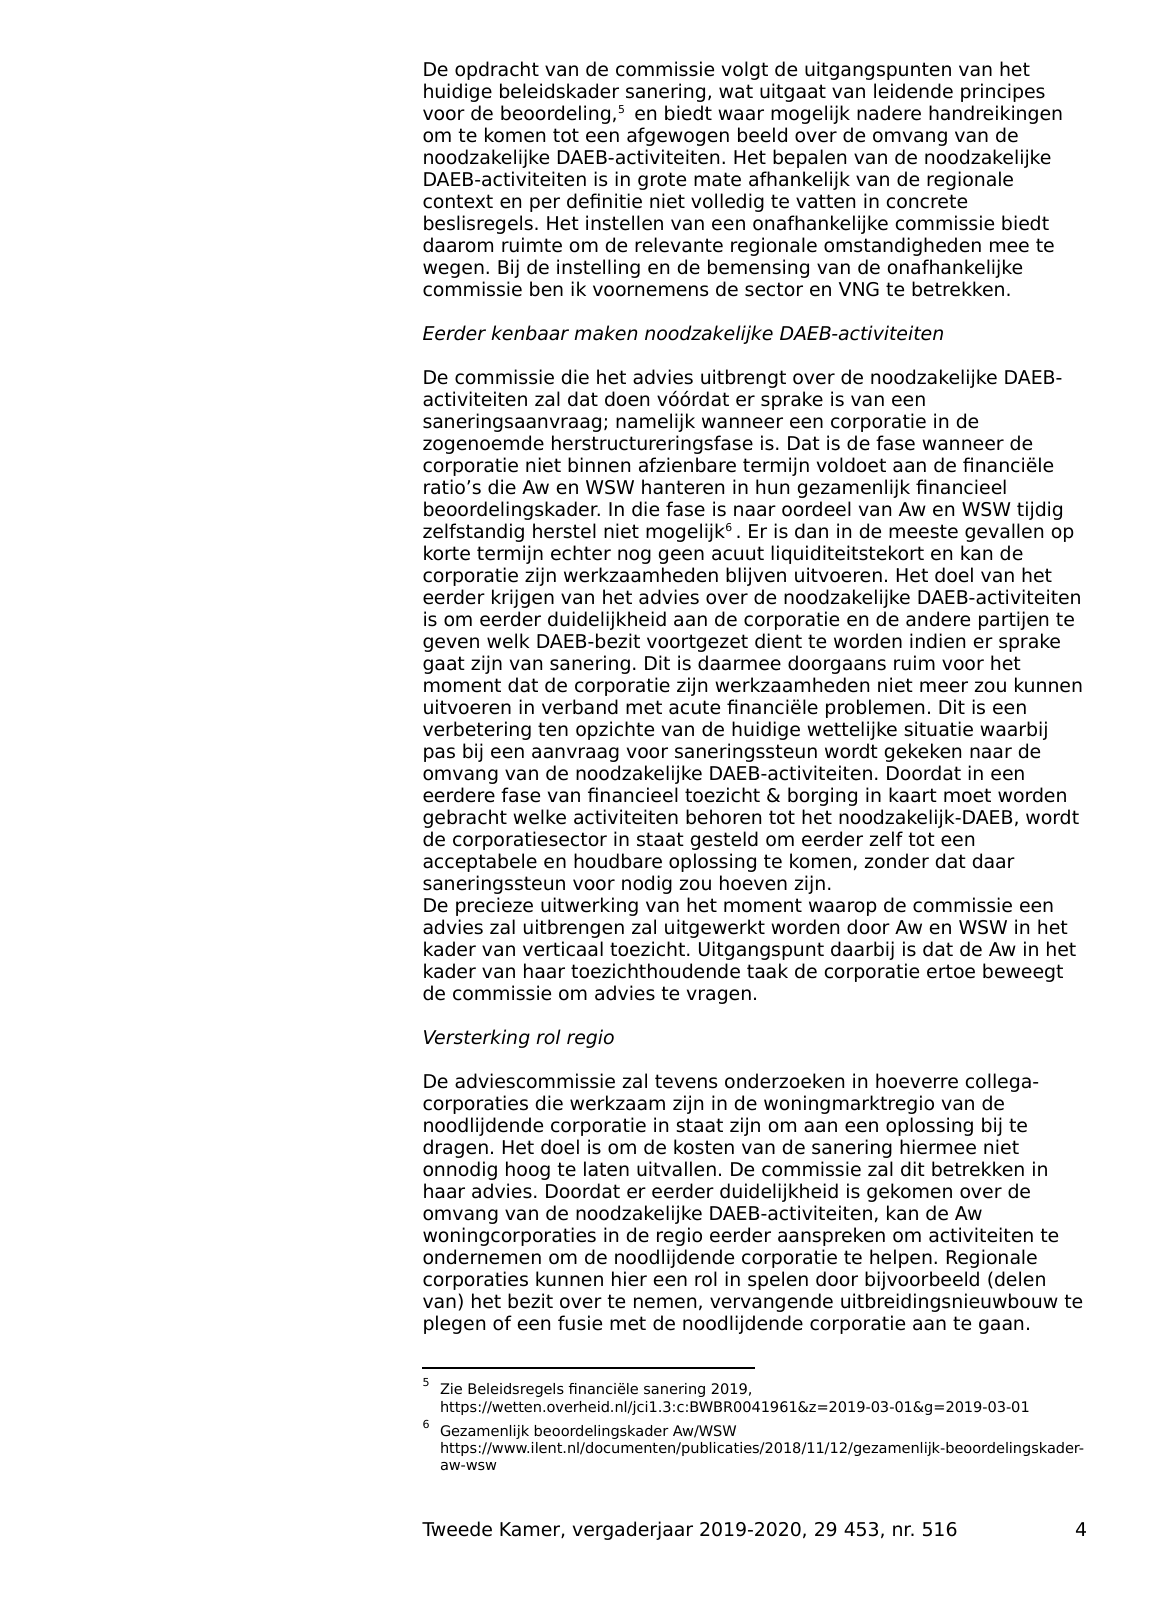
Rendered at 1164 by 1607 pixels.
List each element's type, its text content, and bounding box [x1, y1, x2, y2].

text Zie Beleidsregels financiële sanering 2019, https://wetten.overheid.nl/jci1.3:c:BWBR0041961&z=2019-03-01&g=2019-03-01 [422, 1377, 1087, 1416]
text Gezamenlijk beoordelingskader Aw/WSW https://www.ilent.nl/documenten/publicaties/2018/11/12/gezamenlijk-beoordelingskader-aw-wsw [422, 1418, 1087, 1474]
text De precieze uitwerking van het moment waarop de commissie een advies zal uitbrengen zal uitgewerkt worden door Aw en WSW in het kader van verticaal toezicht. Uitgangspunt daarbij is dat de Aw in het kader van haar toezichthoudende taak de corporatie ertoe beweegt de commissie om advies te vragen. [422, 895, 1087, 1004]
subtitle Eerder kenbaar maken noodzakelijke DAEB-activiteiten [422, 323, 1087, 345]
subtitle Versterking rol regio [422, 1027, 1087, 1049]
text De commissie die het advies uitbrengt over de noodzakelijke DAEB-activiteiten zal dat doen vóórdat er sprake is van een saneringsaanvraag; namelijk wanneer een corporatie in de zogenoemde herstructureringsfase is. Dat is de fase wanneer de corporatie niet binnen afzienbare termijn voldoet aan de financiële ratio’s die Aw en WSW hanteren in hun gezamenlijk financieel beoordelingskader. In die fase is naar oordeel van Aw en WSW tijdig zelfstandig herstel niet mogelijk. Er is dan in de meeste gevallen op korte termijn echter nog geen acuut liquiditeitstekort en kan de corporatie zijn werkzaamheden blijven uitvoeren. Het doel van het eerder krijgen van het advies over de noodzakelijke DAEB-activiteiten is om eerder duidelijkheid aan de corporatie en de andere partijen te geven welk DAEB-bezit voortgezet dient te worden indien er sprake gaat zijn van sanering. Dit is daarmee doorgaans ruim voor het moment dat de corporatie zijn werkzaamheden niet meer zou kunnen uitvoeren in verband met acute financiële problemen. Dit is een verbetering ten opzichte van de huidige wettelijke situatie waarbij pas bij een aanvraag voor saneringssteun wordt gekeken naar de omvang van de noodzakelijke DAEB-activiteiten. Doordat in een eerdere fase van financieel toezicht & borging in kaart moet worden gebracht welke activiteiten behoren tot het noodzakelijk-DAEB, wordt de corporatiesector in staat gesteld om eerder zelf tot een acceptabele en houdbare oplossing te komen, zonder dat daar saneringssteun voor nodig zou hoeven zijn. [422, 367, 1087, 895]
text De opdracht van de commissie volgt de uitgangspunten van het huidige beleidskader sanering, wat uitgaat van leidende principes voor de beoordeling, en biedt waar mogelijk nadere handreikingen om te komen tot een afgewogen beeld over de omvang van de noodzakelijke DAEB-activiteiten. Het bepalen van de noodzakelijke DAEB-activiteiten is in grote mate afhankelijk van de regionale context en per definitie niet volledig te vatten in concrete beslisregels. Het instellen van een onafhankelijke commissie biedt daarom ruimte om de relevante regionale omstandigheden mee te wegen. Bij de instelling en de bemensing van de onafhankelijke commissie ben ik voornemens de sector en VNG te betrekken. [422, 59, 1087, 301]
text De adviescommissie zal tevens onderzoeken in hoeverre collega-corporaties die werkzaam zijn in de woningmarktregio van de noodlijdende corporatie in staat zijn om aan een oplossing bij te dragen. Het doel is om de kosten van de sanering hiermee niet onnodig hoog te laten uitvallen. De commissie zal dit betrekken in haar advies. Doordat er eerder duidelijkheid is gekomen over de omvang van de noodzakelijke DAEB-activiteiten, kan de Aw woningcorporaties in de regio eerder aanspreken om activiteiten te ondernemen om de noodlijdende corporatie te helpen. Regionale corporaties kunnen hier een rol in spelen door bijvoorbeeld (delen van) het bezit over te nemen, vervangende uitbreidingsnieuwbouw te plegen of een fusie met de noodlijdende corporatie aan te gaan. [422, 1071, 1087, 1335]
